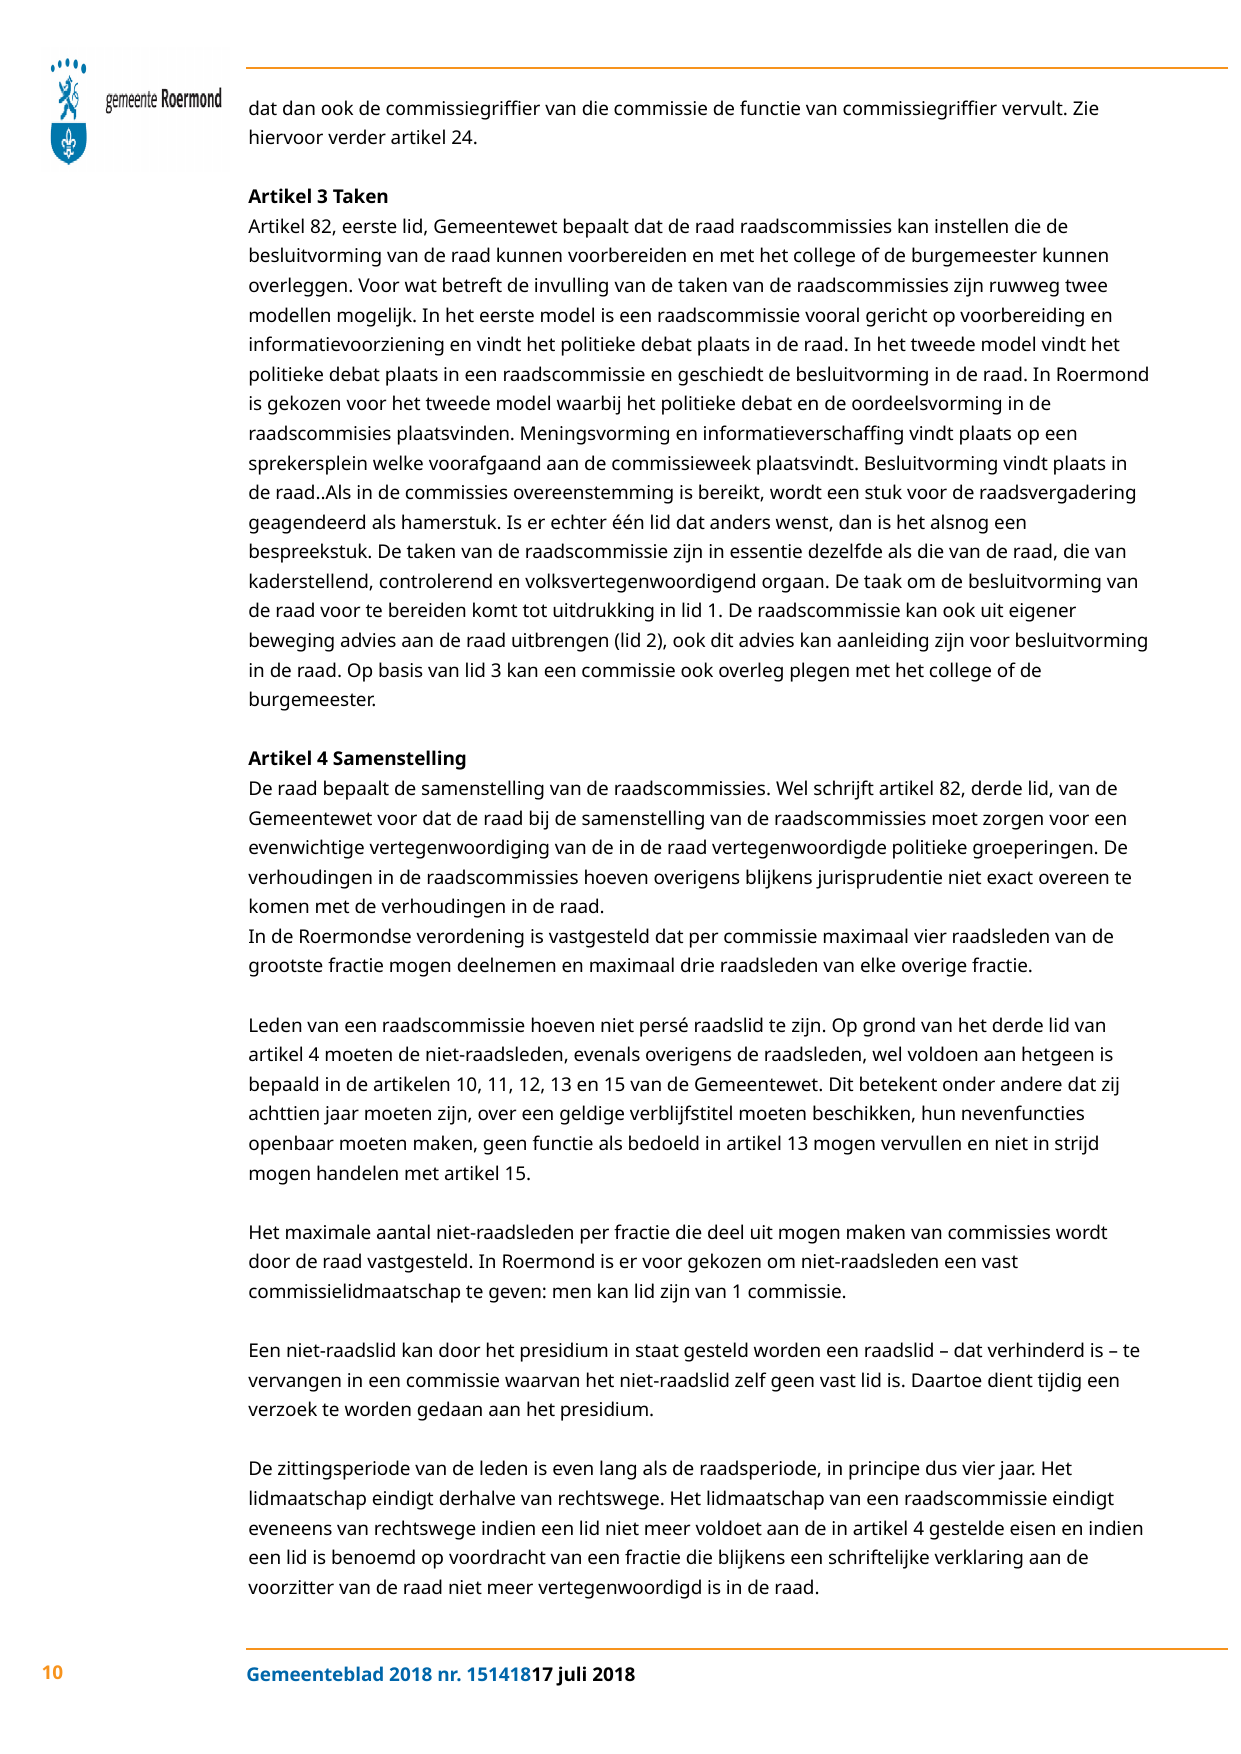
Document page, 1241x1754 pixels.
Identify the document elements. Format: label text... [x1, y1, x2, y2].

text De raad bepaalt de samenstelling van de raadscommissies. Wel schrijft artikel 82, derde lid, van de Gemeentewet voor dat de raad bij de samenstelling van de raadscommissies moet zorgen voor een evenwichtige vertegenwoordiging van de in de raad vertegenwoordigde politieke groeperingen. De verhoudingen in de raadscommissies hoeven overigens blijkens jurisprudentie niet exact overeen te komen met de verhoudingen in de raad. [248, 775, 1152, 919]
text Het maximale aantal niet-raadsleden per fractie die deel uit mogen maken van commissies wordt door de raad vastgesteld. In Roermond is er voor gekozen om niet-raadsleden een vast commissielidmaatschap te geven: men kan lid zijn van 1 commissie. [248, 1219, 1152, 1304]
text Een niet-raadslid kan door het presidium in staat gesteld worden een raadslid – dat verhinderd is – te vervangen in een commissie waarvan het niet-raadslid zelf geen vast lid is. Daartoe dient tijdig een verzoek te worden gedaan aan het presidium. [248, 1337, 1152, 1422]
text Artikel 82, eerste lid, Gemeentewet bepaalt dat de raad raadscommissies kan instellen die de besluitvorming van de raad kunnen voorbereiden en met het college of de burgemeester kunnen overleggen. Voor wat betreft de invulling van de taken van de raadscommissies zijn ruwweg twee modellen mogelijk. In het eerste model is een raadscommissie vooral gericht op voorbereiding en informatievoorziening en vindt het politieke debat plaats in de raad. In het tweede model vindt het politieke debat plaats in een raadscommissie en geschiedt de besluitvorming in de raad. In Roermond is gekozen voor het tweede model waarbij het politieke debat en de oordeelsvorming in de raadscommisies plaatsvinden. Meningsvorming en informatieverschaffing vindt plaats op een sprekersplein welke voorafgaand aan de commissieweek plaatsvindt. Besluitvorming vindt plaats in de raad..Als in de commissies overeenstemming is bereikt, wordt een stuk voor de raadsvergadering geagendeerd als hamerstuk. Is er echter één lid dat anders wenst, dan is het alsnog een bespreekstuk. De taken van de raadscommissie zijn in essentie dezelfde als die van de raad, die van kaderstellend, controlerend en volksvertegenwoordigend orgaan. De taak om de besluitvorming van de raad voor te bereiden komt tot uitdrukking in lid 1. De raadscommissie kan ook uit eigener beweging advies aan de raad uitbrengen (lid 2), ook dit advies kan aanleiding zijn voor besluitvorming in de raad. Op basis van lid 3 kan een commissie ook overleg plegen met het college of de burgemeester. [248, 213, 1152, 712]
text In de Roermondse verordening is vastgesteld dat per commissie maximaal vier raadsleden van de grootste fractie mogen deelnemen en maximaal drie raadsleden van elke overige fractie. [248, 923, 1152, 978]
text De zittingsperiode van de leden is even lang als de raadsperiode, in principe dus vier jaar. Het lidmaatschap eindigt derhalve van rechtswege. Het lidmaatschap van een raadscommissie eindigt eveneens van rechtswege indien een lid niet meer voldoet aan de in artikel 4 gestelde eisen en indien een lid is benoemd op voordracht van een fractie die blijkens een schriftelijke verklaring aan de voorzitter van de raad niet meer vertegenwoordigd is in de raad. [248, 1456, 1152, 1600]
text dat dan ook de commissiegriffier van die commissie de functie van commissiegriffier vervult. Zie hiervoor verder artikel 24. [248, 95, 1152, 150]
text Artikel 4 Samenstelling [248, 746, 1152, 771]
text Leden van een raadscommissie hoeven niet persé raadslid te zijn. Op grond van het derde lid van artikel 4 moeten de niet-raadsleden, evenals overigens de raadsleden, wel voldoen aan hetgeen is bepaald in de artikelen 10, 11, 12, 13 en 15 van de Gemeentewet. Dit betekent onder andere dat zij achttien jaar moeten zijn, over een geldige verblijfstitel moeten beschikken, hun nevenfuncties openbaar moeten maken, geen functie als bedoeld in artikel 13 mogen vervullen en niet in strijd mogen handelen met artikel 15. [248, 1012, 1152, 1186]
text Artikel 3 Taken [248, 183, 1152, 209]
picture [41, 47, 231, 172]
